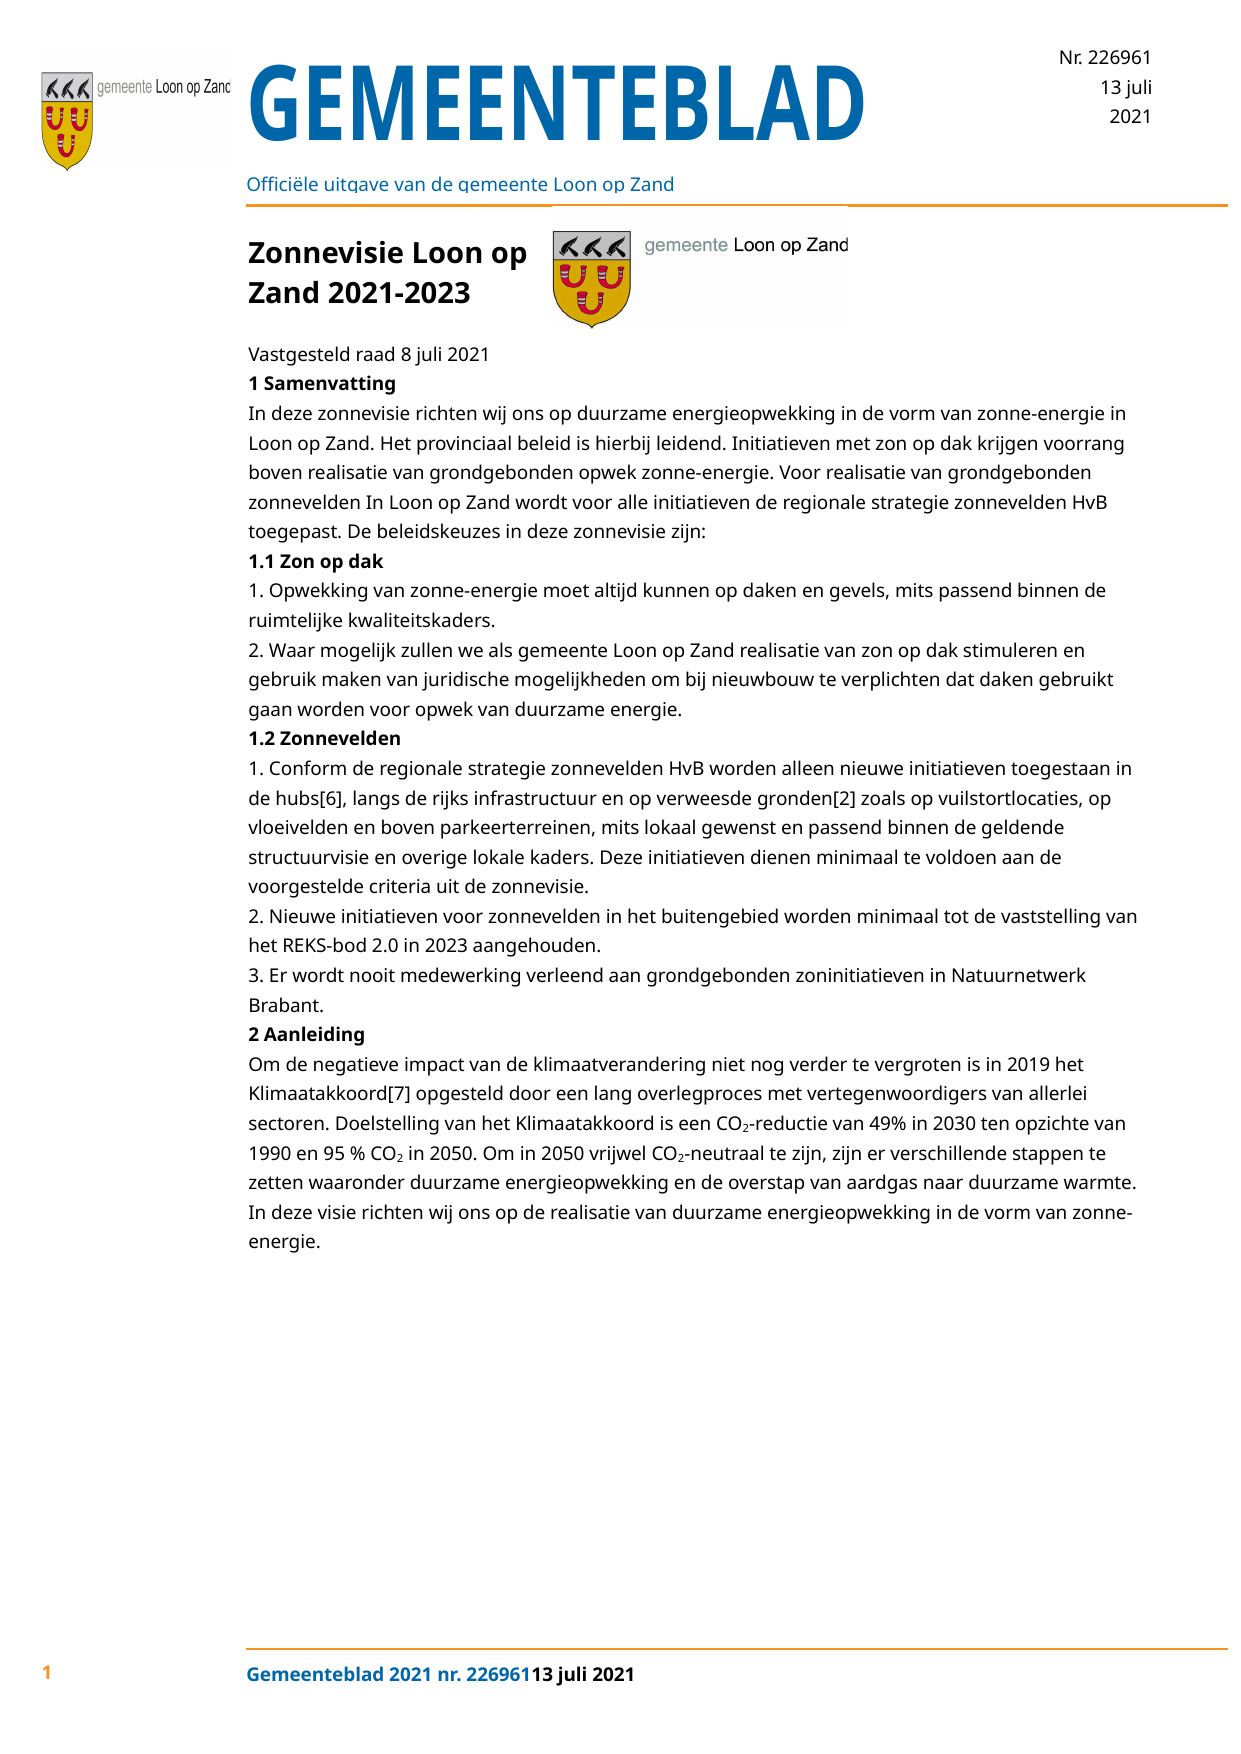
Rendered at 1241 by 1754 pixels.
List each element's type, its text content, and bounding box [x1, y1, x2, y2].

text Vastgesteld raad 8 juli 2021 [248, 341, 1152, 367]
text 3. Er wordt nooit medewerking verleend aan grondgebonden zoninitiatieven in Natuurnetwerk Brabant. [248, 962, 1152, 1018]
text 2 Aanleiding [248, 1021, 1152, 1047]
text 1.2 Zonnevelden [248, 726, 1152, 751]
text 1. Opwekking van zonne-energie moet altijd kunnen op daken en gevels, mits passend binnen de ruimtelijke kwaliteitskaders. [248, 578, 1152, 633]
text Om de negatieve impact van de klimaatverandering niet nog verder te vergroten is in 2019 het Klimaatakkoord[7] opgesteld door een lang overlegproces met vertegenwoordigers van allerlei sectoren. Doelstelling van het Klimaatakkoord is een CO2-reductie van 49% in 2030 ten opzichte van 1990 en 95 % CO2 in 2050. Om in 2050 vrijwel CO2-neutraal te zijn, zijn er verschillende stappen te zetten waaronder duurzame energieopwekking en de overstap van aardgas naar duurzame warmte. In deze visie richten wij ons op de realisatie van duurzame energieopwekking in de vorm van zonne-energie. [248, 1051, 1152, 1254]
text Zonnevisie Loon op Zand 2021-2023 [248, 232, 552, 312]
text 1 Samenvatting [248, 371, 1152, 396]
text [848, 232, 1152, 312]
picture [552, 206, 848, 329]
text 1.1 Zon op dak [248, 548, 1152, 574]
text 2. Waar mogelijk zullen we als gemeente Loon op Zand realisatie van zon op dak stimuleren en gebruik maken van juridische mogelijkheden om bij nieuwbouw te verplichten dat daken gebruikt gaan worden voor opwek van duurzame energie. [248, 637, 1152, 722]
text 2. Nieuwe initiatieven voor zonnevelden in het buitengebied worden minimaal tot de vaststelling van het REKS-bod 2.0 in 2023 aangehouden. [248, 903, 1152, 958]
picture [41, 47, 231, 172]
text In deze zonnevisie richten wij ons op duurzame energieopwekking in de vorm van zonne-energie in Loon op Zand. Het provinciaal beleid is hierbij leidend. Initiatieven met zon op dak krijgen voorrang boven realisatie van grondgebonden opwek zonne-energie. Voor realisatie van grondgebonden zonnevelden In Loon op Zand wordt voor alle initiatieven de regionale strategie zonnevelden HvB toegepast. De beleidskeuzes in deze zonnevisie zijn: [248, 400, 1152, 544]
text 1. Conform de regionale strategie zonnevelden HvB worden alleen nieuwe initiatieven toegestaan in de hubs[6], langs de rijks infrastructuur en op verweesde gronden[2] zoals op vuilstortlocaties, op vloeivelden en boven parkeerterreinen, mits lokaal gewenst en passend binnen de geldende structuurvisie en overige lokale kaders. Deze initiatieven dienen minimaal te voldoen aan de voorgestelde criteria uit de zonnevisie. [248, 755, 1152, 899]
